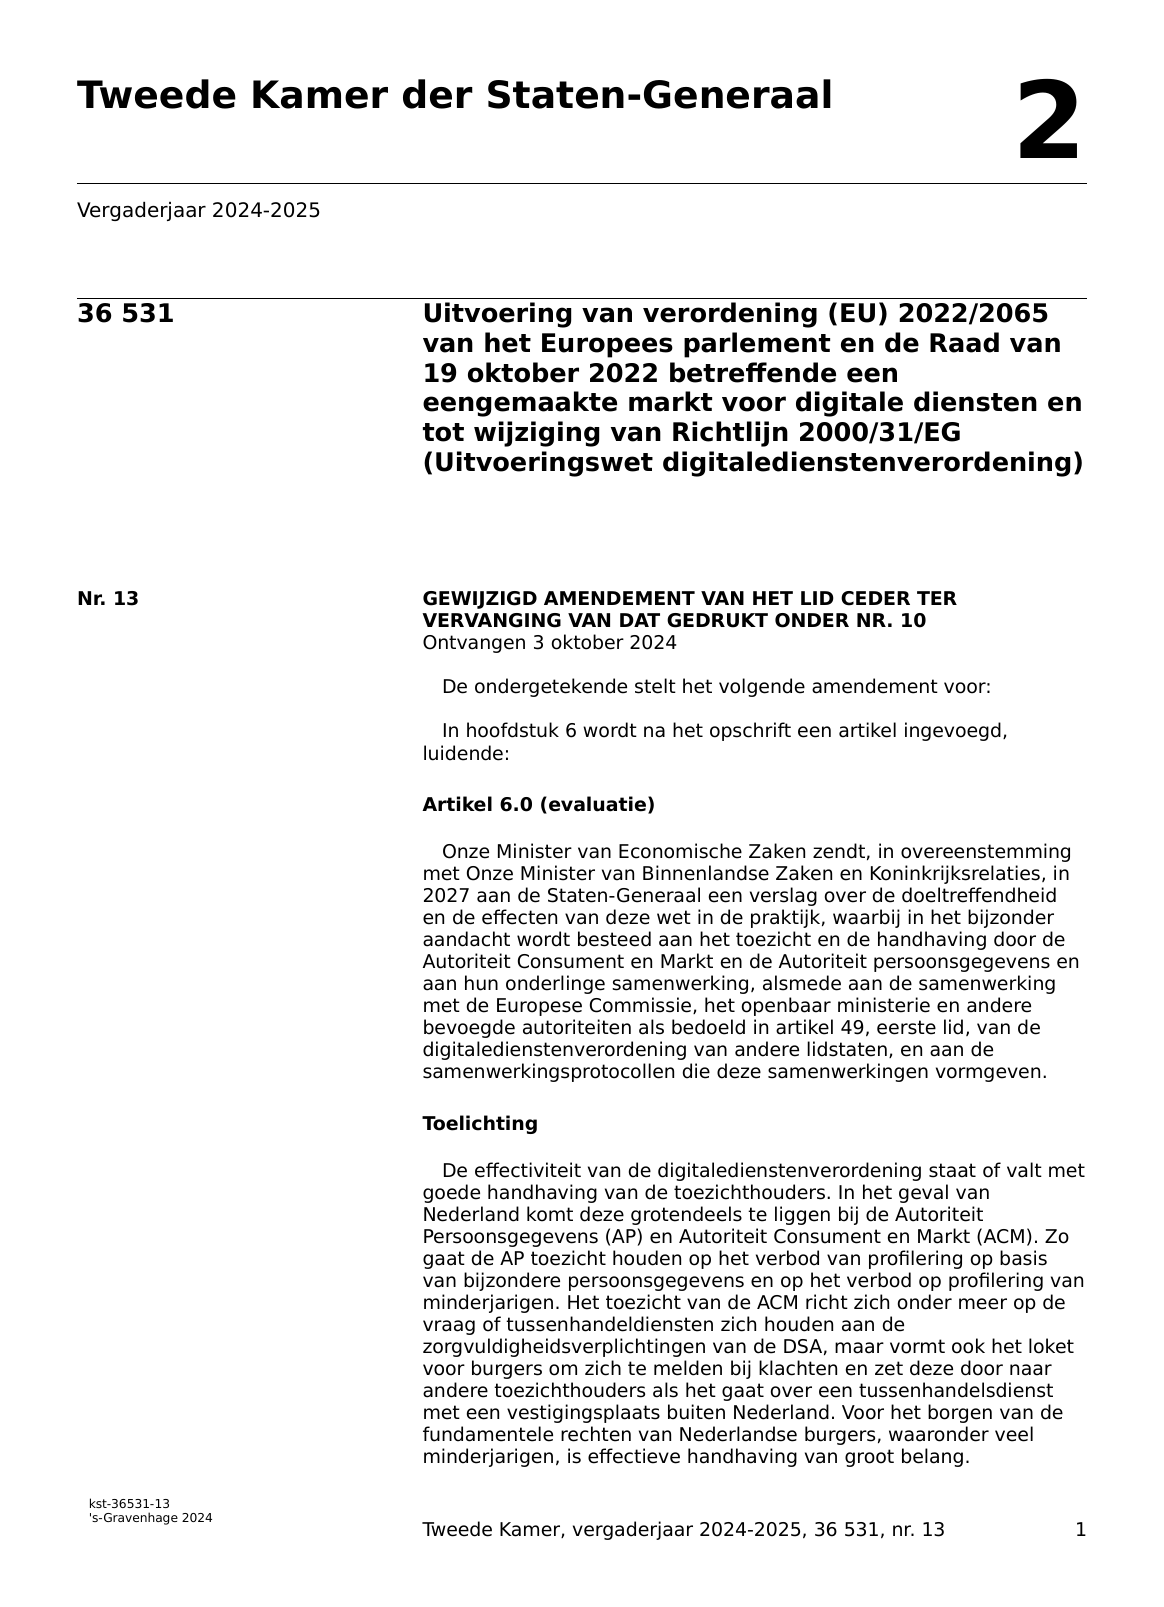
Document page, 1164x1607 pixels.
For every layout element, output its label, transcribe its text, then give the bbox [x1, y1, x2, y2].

text kst-36531-13 [88, 1497, 323, 1511]
text Onze Minister van Economische Zaken zendt, in overeenstemming met Onze Minister van Binnenlandse Zaken en Koninkrijksrelaties, in 2027 aan de Staten-Generaal een verslag over de doeltreffendheid en de effecten van deze wet in de praktijk, waarbij in het bijzonder aandacht wordt besteed aan het toezicht en de handhaving door de Autoriteit Consument en Markt en de Autoriteit persoonsgegevens en aan hun onderlinge samenwerking, alsmede aan de samenwerking met de Europese Commissie, het openbaar ministerie en andere bevoegde autoriteiten als bedoeld in artikel 49, eerste lid, van de digitaledienstenverordening van andere lidstaten, en aan de samenwerkingsprotocollen die deze samenwerkingen vormgeven. [422, 841, 1087, 1083]
subtitle 36 531 Uitvoering van verordening (EU) 2022/2065 van het Europees parlement en de Raad van 19 oktober 2022 betreffende een eengemaakte markt voor digitale diensten en tot wijziging van Richtlijn 2000/31/EG (Uitvoeringswet digitaledienstenverordening) [77, 299, 1087, 477]
table_header Tweede Kamer der Staten-Generaal [77, 59, 886, 183]
subtitle Toelichting [422, 1113, 1087, 1135]
text De ondergetekende stelt het volgende amendement voor: [422, 676, 1087, 698]
text Ontvangen 3 oktober 2024 [422, 632, 1087, 654]
text 's-Gravenhage 2024 [88, 1511, 323, 1525]
text In hoofdstuk 6 wordt na het opschrift een artikel ingevoegd, luidende: [422, 720, 1087, 764]
subtitle Nr. 13 GEWIJZIGD AMENDEMENT VAN HET LID CEDER TER VERVANGING VAN DAT GEDRUKT ONDER NR. 10 [77, 588, 1087, 632]
table_cell Vergaderjaar 2024-2025 [77, 184, 1087, 298]
table_header 2 [886, 59, 1087, 183]
text De effectiviteit van de digitaledienstenverordening staat of valt met goede handhaving van de toezichthouders. In het geval van Nederland komt deze grotendeels te liggen bij de Autoriteit Persoonsgegevens (AP) en Autoriteit Consument en Markt (ACM). Zo gaat de AP toezicht houden op het verbod van profilering op basis van bijzondere persoonsgegevens en op het verbod op profilering van minderjarigen. Het toezicht van de ACM richt zich onder meer op de vraag of tussenhandeldiensten zich houden aan de zorgvuldigheidsverplichtingen van de DSA, maar vormt ook het loket voor burgers om zich te melden bij klachten en zet deze door naar andere toezichthouders als het gaat over een tussenhandelsdienst met een vestigingsplaats buiten Nederland. Voor het borgen van de fundamentele rechten van Nederlandse burgers, waaronder veel minderjarigen, is effectieve handhaving van groot belang. [422, 1160, 1087, 1468]
subtitle Artikel 6.0 (evaluatie) [422, 794, 1087, 816]
